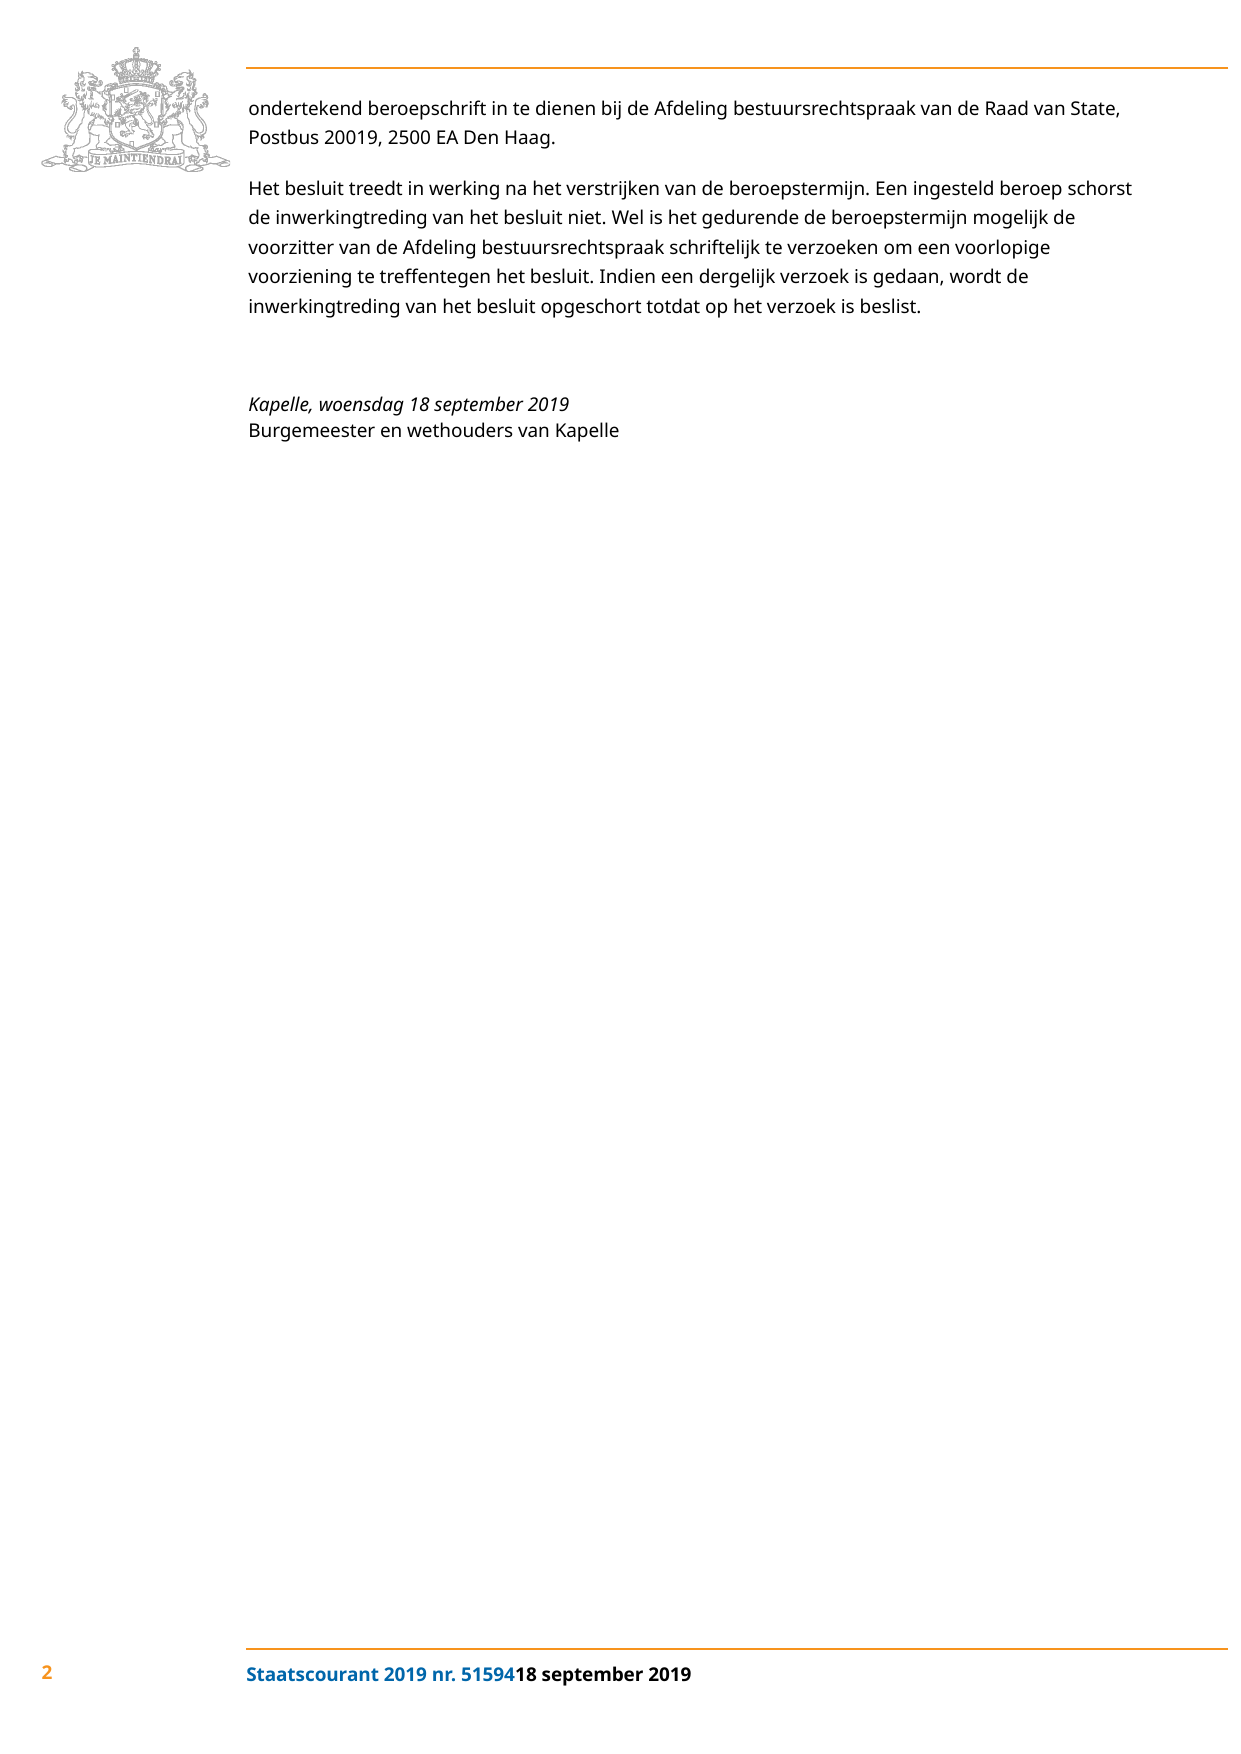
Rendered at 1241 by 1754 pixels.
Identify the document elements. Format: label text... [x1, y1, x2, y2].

text ondertekend beroepschrift in te dienen bij de Afdeling bestuursrechtspraak van de Raad van State, Postbus 20019, 2500 EA Den Haag. [248, 95, 1152, 150]
text Het besluit treedt in werking na het verstrijken van de beroepstermijn. Een ingesteld beroep schorst de inwerkingtreding van het besluit niet. Wel is het gedurende de beroepstermijn mogelijk de voorzitter van de Afdeling bestuursrechtspraak schriftelijk te verzoeken om een voorlopige voorziening te treffentegen het besluit. Indien een dergelijk verzoek is gedaan, wordt de inwerkingtreding van het besluit opgeschort totdat op het verzoek is beslist. [248, 175, 1152, 319]
picture [41, 47, 231, 172]
text Burgemeester en wethouders van Kapelle [248, 417, 1152, 443]
text Kapelle, woensdag 18 september 2019 [248, 391, 1152, 417]
